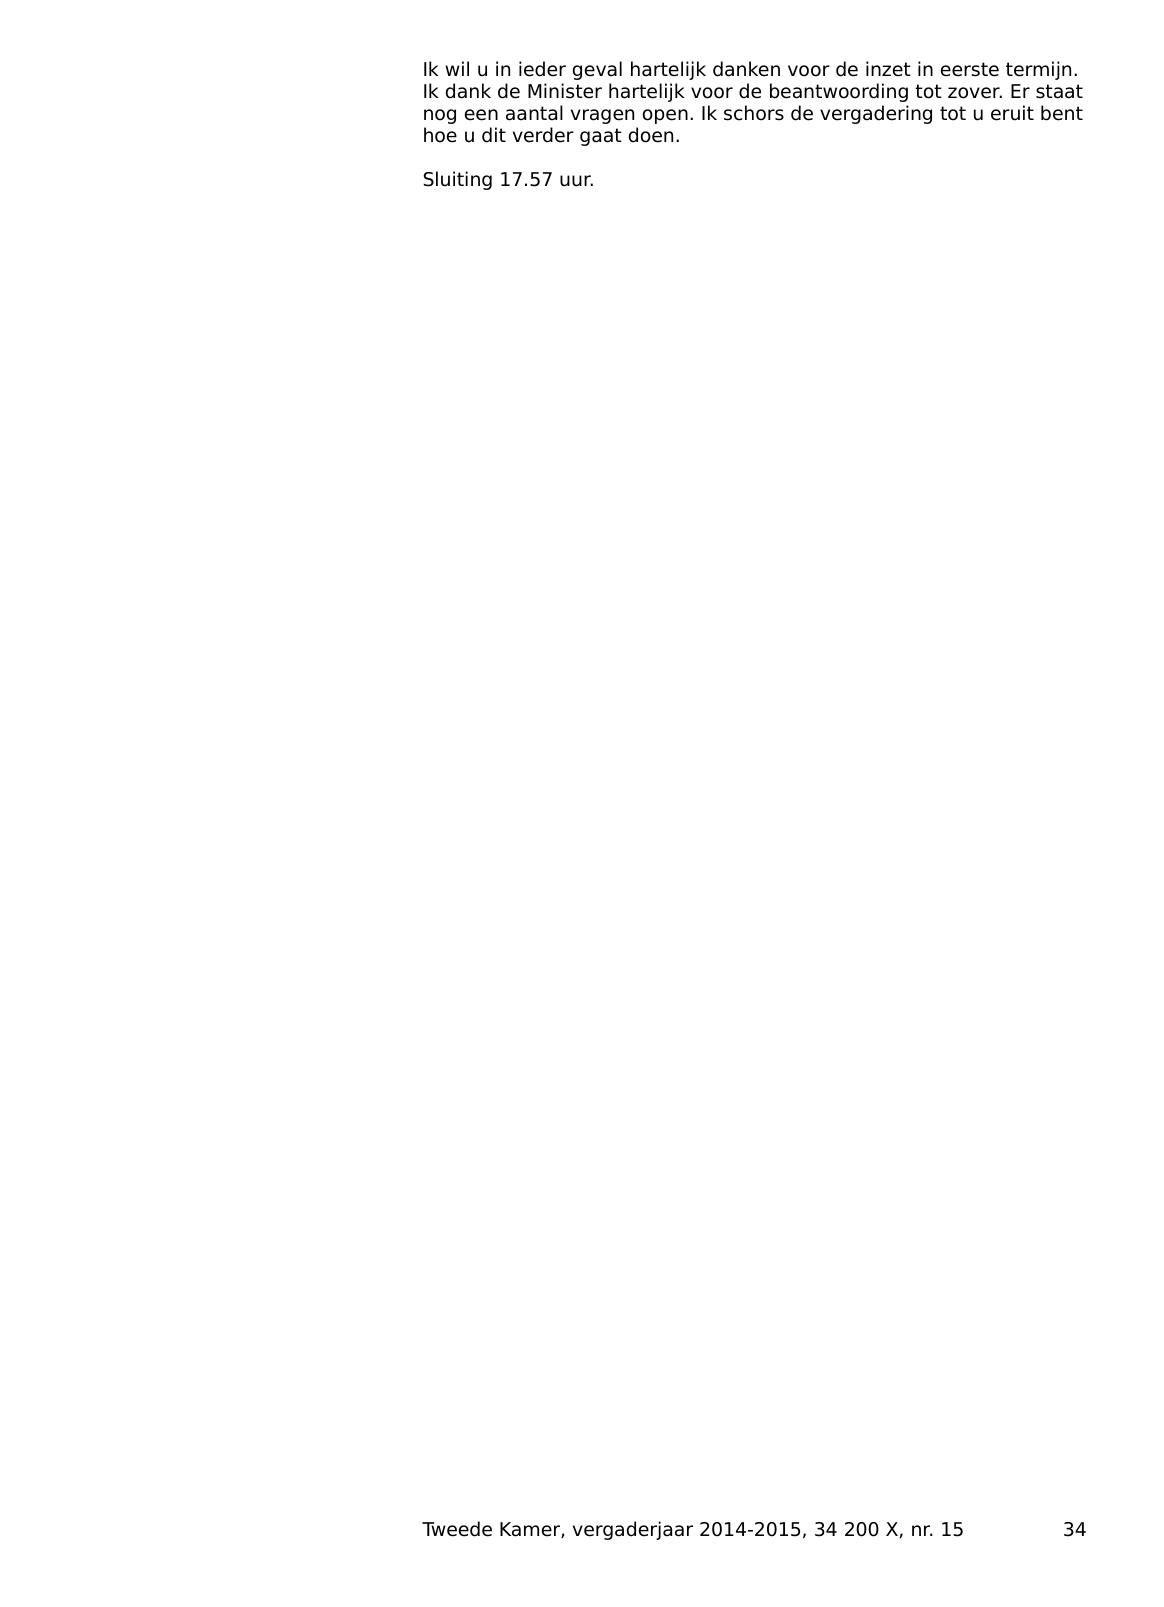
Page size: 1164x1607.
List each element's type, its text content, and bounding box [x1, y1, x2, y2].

text Ik wil u in ieder geval hartelijk danken voor de inzet in eerste termijn. Ik dank de Minister hartelijk voor de beantwoording tot zover. Er staat nog een aantal vragen open. Ik schors de vergadering tot u eruit bent hoe u dit verder gaat doen. [422, 59, 1087, 147]
text Sluiting 17.57 uur. [422, 169, 1087, 191]
